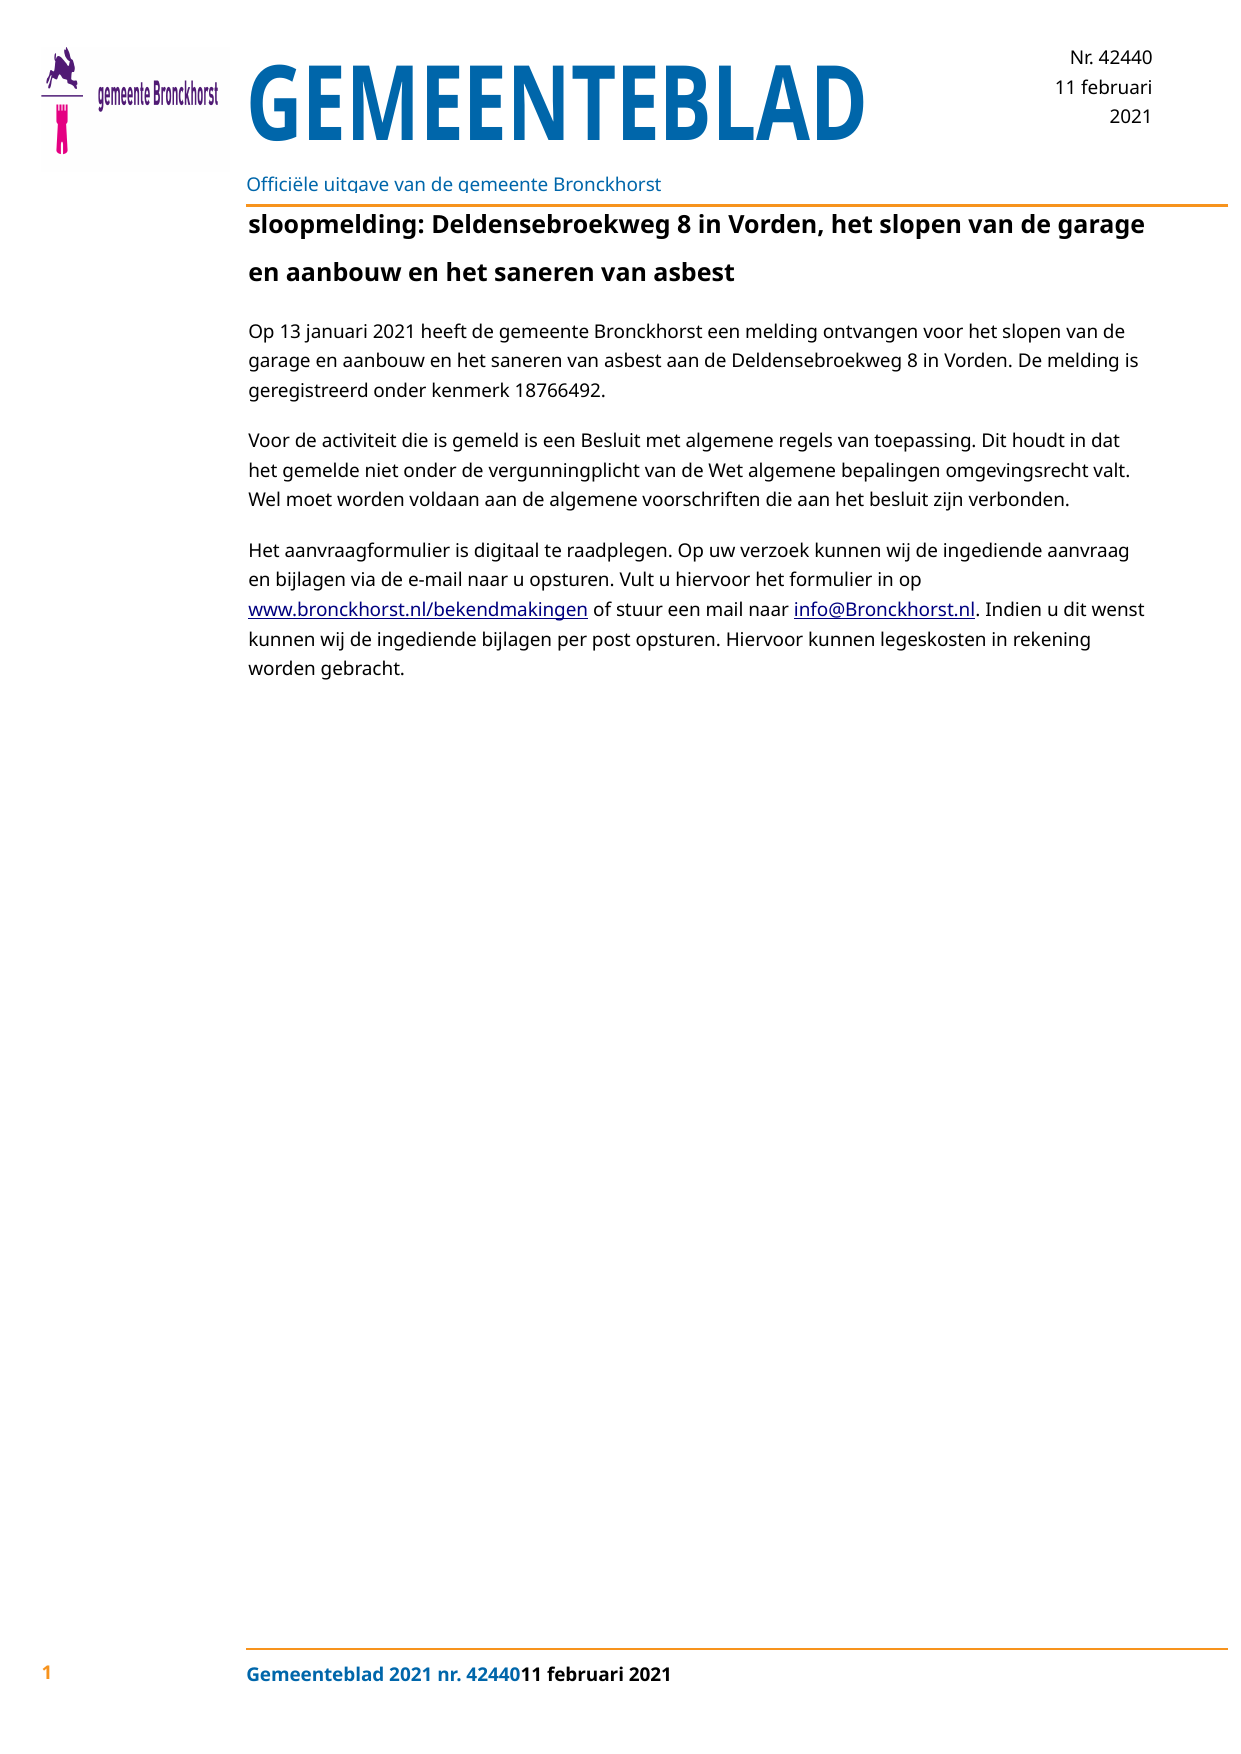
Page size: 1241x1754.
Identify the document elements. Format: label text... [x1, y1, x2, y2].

text Het aanvraagformulier is digitaal te raadplegen. Op uw verzoek kunnen wij de ingediende aanvraag en bijlagen via de e-mail naar u opsturen. Vult u hiervoor het formulier in op www.bronckhorst.nl/bekendmakingen of stuur een mail naar info@Bronckhorst.nl. Indien u dit wenst kunnen wij de ingediende bijlagen per post opsturen. Hiervoor kunnen legeskosten in rekening worden gebracht. [248, 537, 1152, 681]
text Op 13 januari 2021 heeft de gemeente Bronckhorst een melding ontvangen voor het slopen van de garage en aanbouw en het saneren van asbest aan de Deldensebroekweg 8 in Vorden. De melding is geregistreerd onder kenmerk 18766492. [248, 318, 1152, 403]
text Voor de activiteit die is gemeld is een Besluit met algemene regels van toepassing. Dit houdt in dat het gemelde niet onder de vergunningplicht van de Wet algemene bepalingen omgevingsrecht valt. Wel moet worden voldaan aan de algemene voorschriften die aan het besluit zijn verbonden. [248, 427, 1152, 512]
picture [41, 47, 231, 172]
text sloopmelding: Deldensebroekweg 8 in Vorden, het slopen van de garage en aanbouw en het saneren van asbest [248, 207, 1152, 288]
